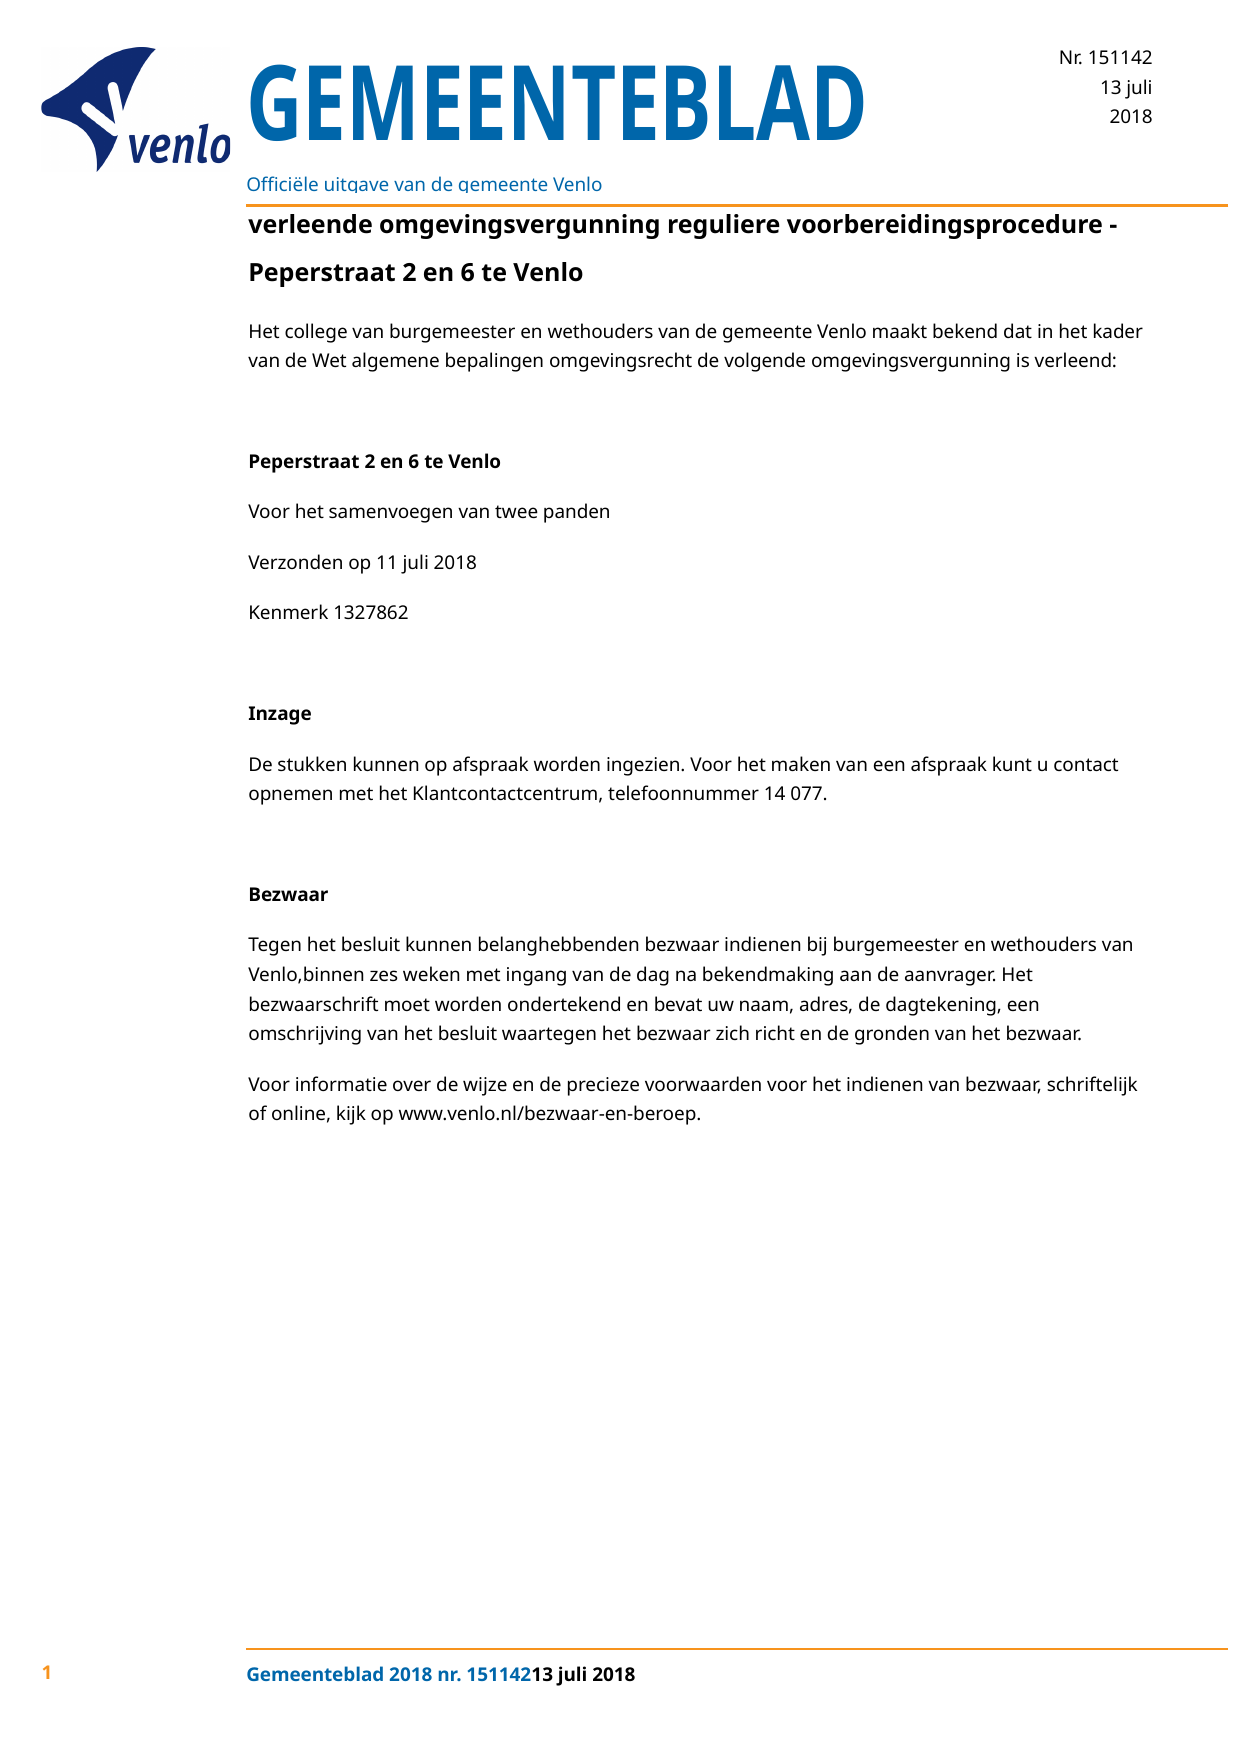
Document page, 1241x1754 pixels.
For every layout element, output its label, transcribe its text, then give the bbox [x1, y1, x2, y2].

text Tegen het besluit kunnen belanghebbenden bezwaar indienen bij burgemeester en wethouders van Venlo,binnen zes weken met ingang van de dag na bekendmaking aan de aanvrager. Het bezwaarschrift moet worden ondertekend en bevat uw naam, adres, de dagtekening, een omschrijving van het besluit waartegen het bezwaar zich richt en de gronden van het bezwaar. [248, 932, 1152, 1046]
text De stukken kunnen op afspraak worden ingezien. Voor het maken van een afspraak kunt u contact opnemen met het Klantcontactcentrum, telefoonnummer 14 077. [248, 751, 1152, 806]
text Het college van burgemeester en wethouders van de gemeente Venlo maakt bekend dat in het kader van de Wet algemene bepalingen omgevingsrecht de volgende omgevingsvergunning is verleend: [248, 318, 1152, 373]
picture [41, 47, 231, 172]
text Voor informatie over de wijze en de precieze voorwaarden voor het indienen van bezwaar, schriftelijk of online, kijk op www.venlo.nl/bezwaar-en-beroep. [248, 1071, 1152, 1126]
text Inzage [248, 700, 1152, 726]
text verleende omgevingsvergunning reguliere voorbereidingsprocedure - Peperstraat 2 en 6 te Venlo [248, 207, 1152, 288]
text Verzonden op 11 juli 2018 [248, 549, 1152, 575]
text Peperstraat 2 en 6 te Venlo [248, 448, 1152, 474]
text Voor het samenvoegen van twee panden [248, 499, 1152, 524]
text Bezwaar [248, 881, 1152, 907]
text Kenmerk 1327862 [248, 599, 1152, 625]
